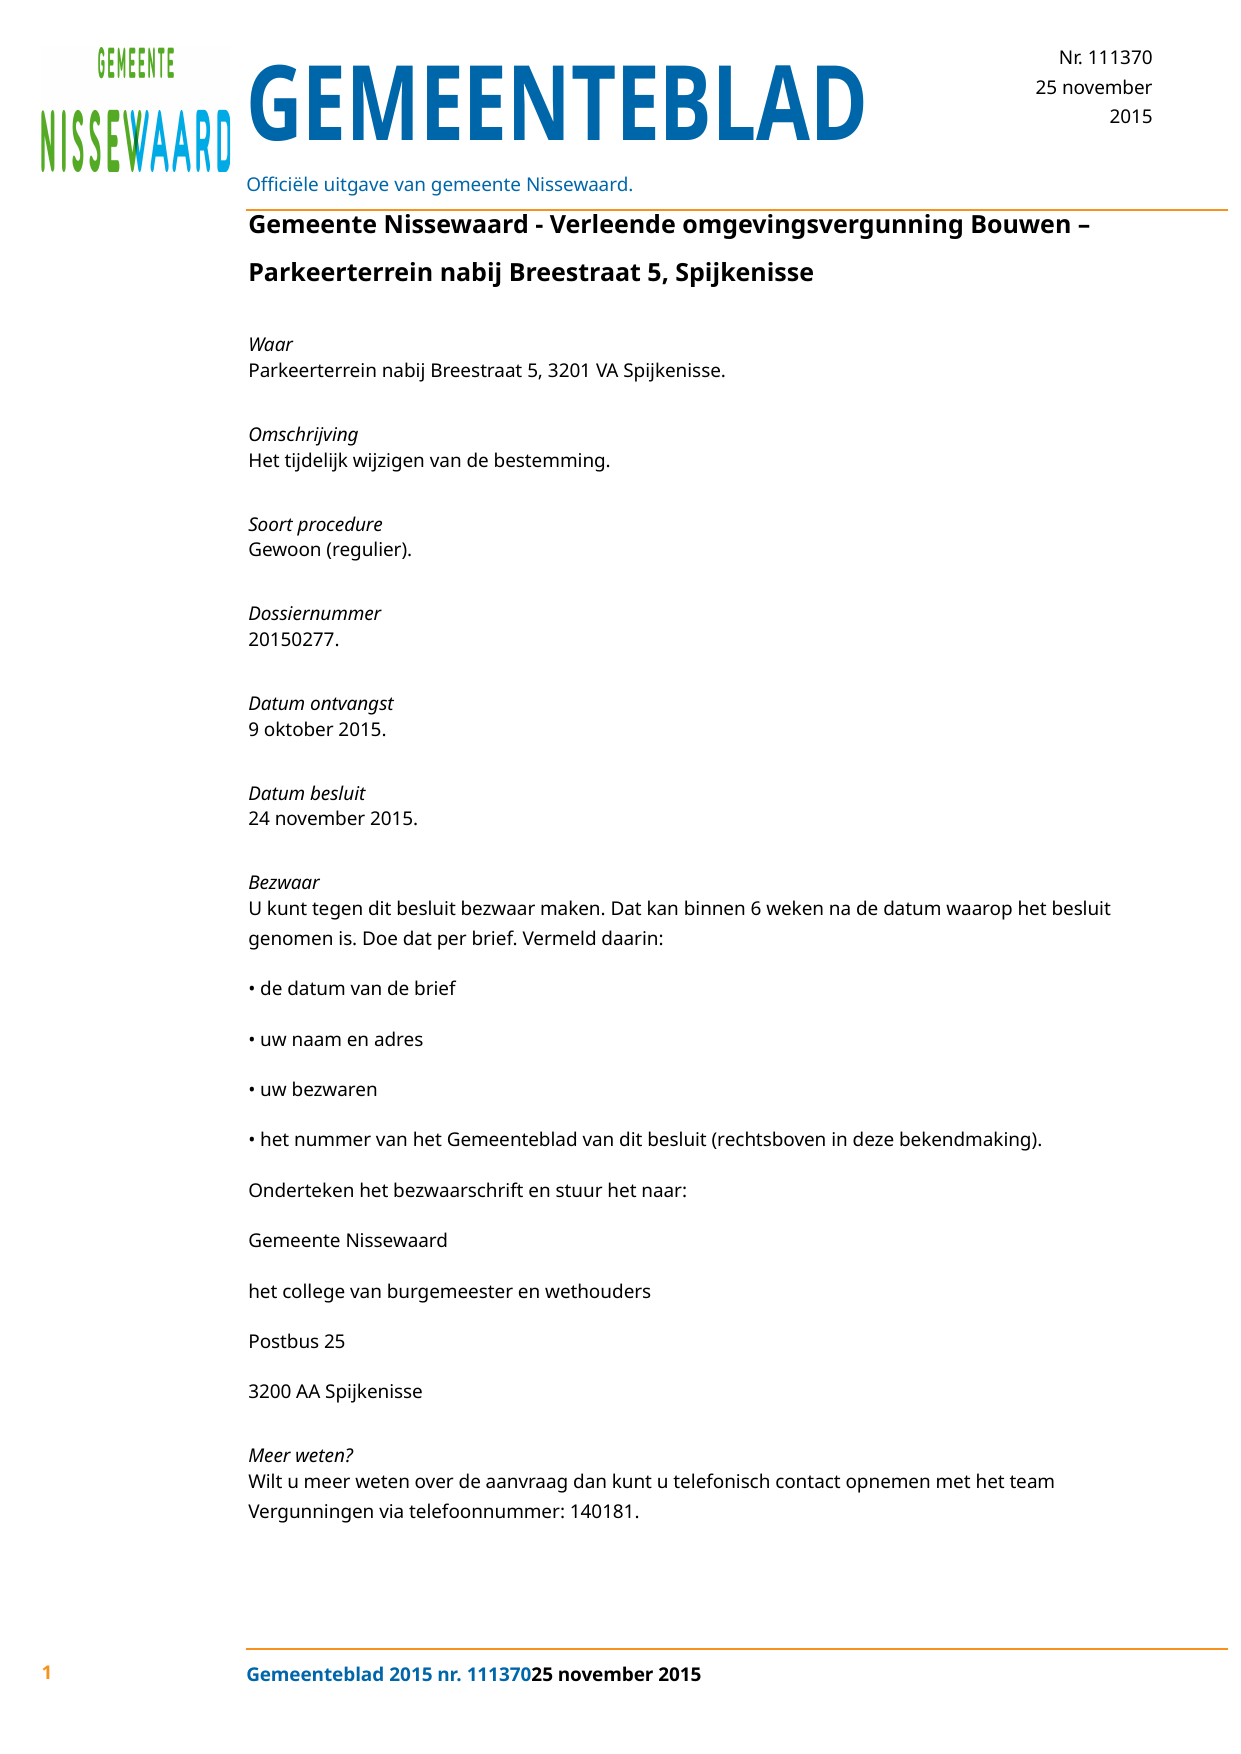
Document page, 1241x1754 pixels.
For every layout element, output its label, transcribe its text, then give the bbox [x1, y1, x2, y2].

text Bezwaar [248, 869, 1152, 895]
text Gemeente Nissewaard [248, 1227, 1152, 1253]
text Gemeente Nissewaard - Verleende omgevingsvergunning Bouwen – Parkeerterrein nabij Breestraat 5, Spijkenisse [248, 211, 1152, 288]
text • uw naam en adres [248, 1026, 1152, 1051]
text Onderteken het bezwaarschrift en stuur het naar: [248, 1177, 1152, 1203]
text Waar [248, 331, 1152, 357]
picture [222, 122, 227, 160]
text Meer weten? [248, 1443, 1152, 1468]
text 3200 AA Spijkenisse [248, 1379, 1152, 1404]
text Wilt u meer weten over de aanvraag dan kunt u telefonisch contact opnemen met het team Vergunningen via telefoonnummer: 140181. [248, 1468, 1152, 1524]
picture [200, 151, 206, 172]
text het college van burgemeester en wethouders [248, 1278, 1152, 1303]
picture [176, 157, 187, 172]
picture [201, 122, 206, 138]
text U kunt tegen dit besluit bezwaar maken. Dat kan binnen 6 weken na de datum waarop het besluit genomen is. Doe dat per brief. Vermeld daarin: [248, 895, 1152, 951]
picture [154, 157, 165, 172]
text 24 november 2015. [248, 806, 1152, 831]
text Gewoon (regulier). [248, 537, 1152, 562]
text • uw bezwaren [248, 1076, 1152, 1102]
text Datum ontvangst [248, 690, 1152, 716]
text Het tijdelijk wijzigen van de bestemming. [248, 447, 1152, 473]
text Parkeerterrein nabij Breestraat 5, 3201 VA Spijkenisse. [248, 357, 1152, 383]
text 9 oktober 2015. [248, 716, 1152, 742]
text Omschrijving [248, 421, 1152, 447]
text Datum besluit [248, 780, 1152, 806]
text Soort procedure [248, 511, 1152, 537]
text • het nummer van het Gemeenteblad van dit besluit (rechtsboven in deze bekendmaking). [248, 1127, 1152, 1152]
text Postbus 25 [248, 1328, 1152, 1354]
picture [41, 47, 231, 172]
text 20150277. [248, 626, 1152, 652]
text • de datum van de brief [248, 975, 1152, 1001]
text Dossiernummer [248, 601, 1152, 626]
